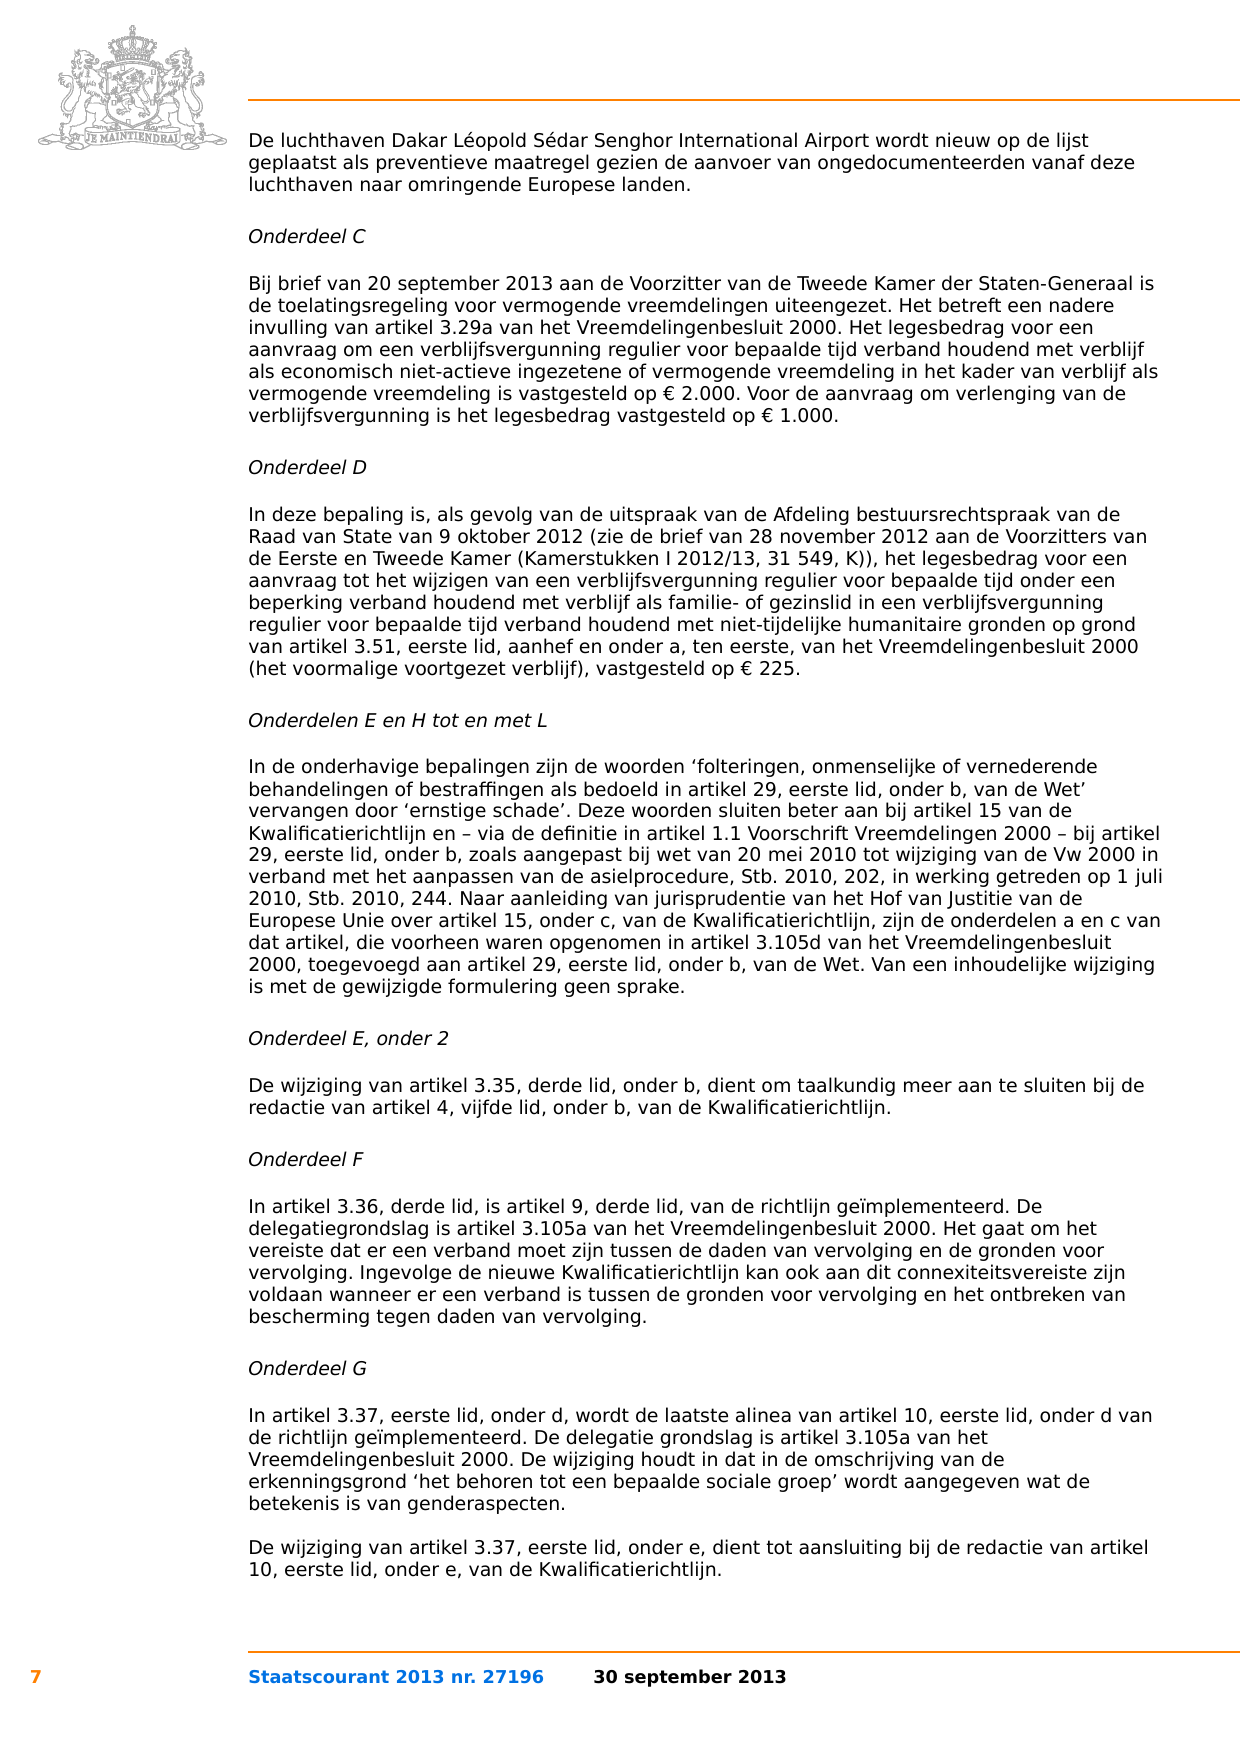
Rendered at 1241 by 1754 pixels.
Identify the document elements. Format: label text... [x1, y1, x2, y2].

text De luchthaven Dakar Léopold Sédar Senghor International Airport wordt nieuw op de lijst geplaatst als preventieve maatregel gezien de aanvoer van ongedocumenteerden vanaf deze luchthaven naar omringende Europese landen. [248, 130, 1163, 196]
text In artikel 3.37, eerste lid, onder d, wordt de laatste alinea van artikel 10, eerste lid, onder d van de richtlijn geïmplementeerd. De delegatie grondslag is artikel 3.105a van het Vreemdelingenbesluit 2000. De wijziging houdt in dat in de omschrijving van de erkenningsgrond ‘het behoren tot een bepaalde sociale groep’ wordt aangegeven wat de betekenis is van genderaspecten. [248, 1405, 1163, 1515]
subtitle Onderdeel C [248, 226, 1163, 248]
subtitle Onderdeel E, onder 2 [248, 1028, 1163, 1050]
text In artikel 3.36, derde lid, is artikel 9, derde lid, van de richtlijn geïmplementeerd. De delegatiegrondslag is artikel 3.105a van het Vreemdelingenbesluit 2000. Het gaat om het vereiste dat er een verband moet zijn tussen de daden van vervolging en de gronden voor vervolging. Ingevolge de nieuwe Kwalificatierichtlijn kan ook aan dit connexiteitsvereiste zijn voldaan wanneer er een verband is tussen de gronden voor vervolging en het ontbreken van bescherming tegen daden van vervolging. [248, 1196, 1163, 1328]
text In de onderhavige bepalingen zijn de woorden ‘folteringen, onmenselijke of vernederende behandelingen of bestraffingen als bedoeld in artikel 29, eerste lid, onder b, van de Wet’ vervangen door ‘ernstige schade’. Deze woorden sluiten beter aan bij artikel 15 van de Kwalificatierichtlijn en – via de definitie in artikel 1.1 Voorschrift Vreemdelingen 2000 – bij artikel 29, eerste lid, onder b, zoals aangepast bij wet van 20 mei 2010 tot wijziging van de Vw 2000 in verband met het aanpassen van de asielprocedure, Stb. 2010, 202, in werking getreden op 1 juli 2010, Stb. 2010, 244. Naar aanleiding van jurisprudentie van het Hof van Justitie van de Europese Unie over artikel 15, onder c, van de Kwalificatierichtlijn, zijn de onderdelen a en c van dat artikel, die voorheen waren opgenomen in artikel 3.105d van het Vreemdelingenbesluit 2000, toegevoegd aan artikel 29, eerste lid, onder b, van de Wet. Van een inhoudelijke wijziging is met de gewijzigde formulering geen sprake. [248, 756, 1163, 998]
subtitle Onderdelen E en H tot en met L [248, 709, 1163, 731]
text De wijziging van artikel 3.37, eerste lid, onder e, dient tot aansluiting bij de redactie van artikel 10, eerste lid, onder e, van de Kwalificatierichtlijn. [248, 1537, 1163, 1581]
text De wijziging van artikel 3.35, derde lid, onder b, dient om taalkundig meer aan te sluiten bij de redactie van artikel 4, vijfde lid, onder b, van de Kwalificatierichtlijn. [248, 1075, 1163, 1119]
picture [38, 25, 227, 150]
subtitle Onderdeel D [248, 457, 1163, 479]
text In deze bepaling is, als gevolg van de uitspraak van de Afdeling bestuursrechtspraak van de Raad van State van 9 oktober 2012 (zie de brief van 28 november 2012 aan de Voorzitters van de Eerste en Tweede Kamer (Kamerstukken I 2012/13, 31 549, K)), het legesbedrag voor een aanvraag tot het wijzigen van een verblijfsvergunning regulier voor bepaalde tijd onder een beperking verband houdend met verblijf als familie- of gezinslid in een verblijfsvergunning regulier voor bepaalde tijd verband houdend met niet-tijdelijke humanitaire gronden op grond van artikel 3.51, eerste lid, aanhef en onder a, ten eerste, van het Vreemdelingenbesluit 2000 (het voormalige voortgezet verblijf), vastgesteld op € 225. [248, 504, 1163, 679]
text Bij brief van 20 september 2013 aan de Voorzitter van de Tweede Kamer der Staten-Generaal is de toelatingsregeling voor vermogende vreemdelingen uiteengezet. Het betreft een nadere invulling van artikel 3.29a van het Vreemdelingenbesluit 2000. Het legesbedrag voor een aanvraag om een verblijfsvergunning regulier voor bepaalde tijd verband houdend met verblijf als economisch niet-actieve ingezetene of vermogende vreemdeling in het kader van verblijf als vermogende vreemdeling is vastgesteld op € 2.000. Voor de aanvraag om verlenging van de verblijfsvergunning is het legesbedrag vastgesteld op € 1.000. [248, 273, 1163, 427]
subtitle Onderdeel F [248, 1149, 1163, 1171]
subtitle Onderdeel G [248, 1358, 1163, 1380]
